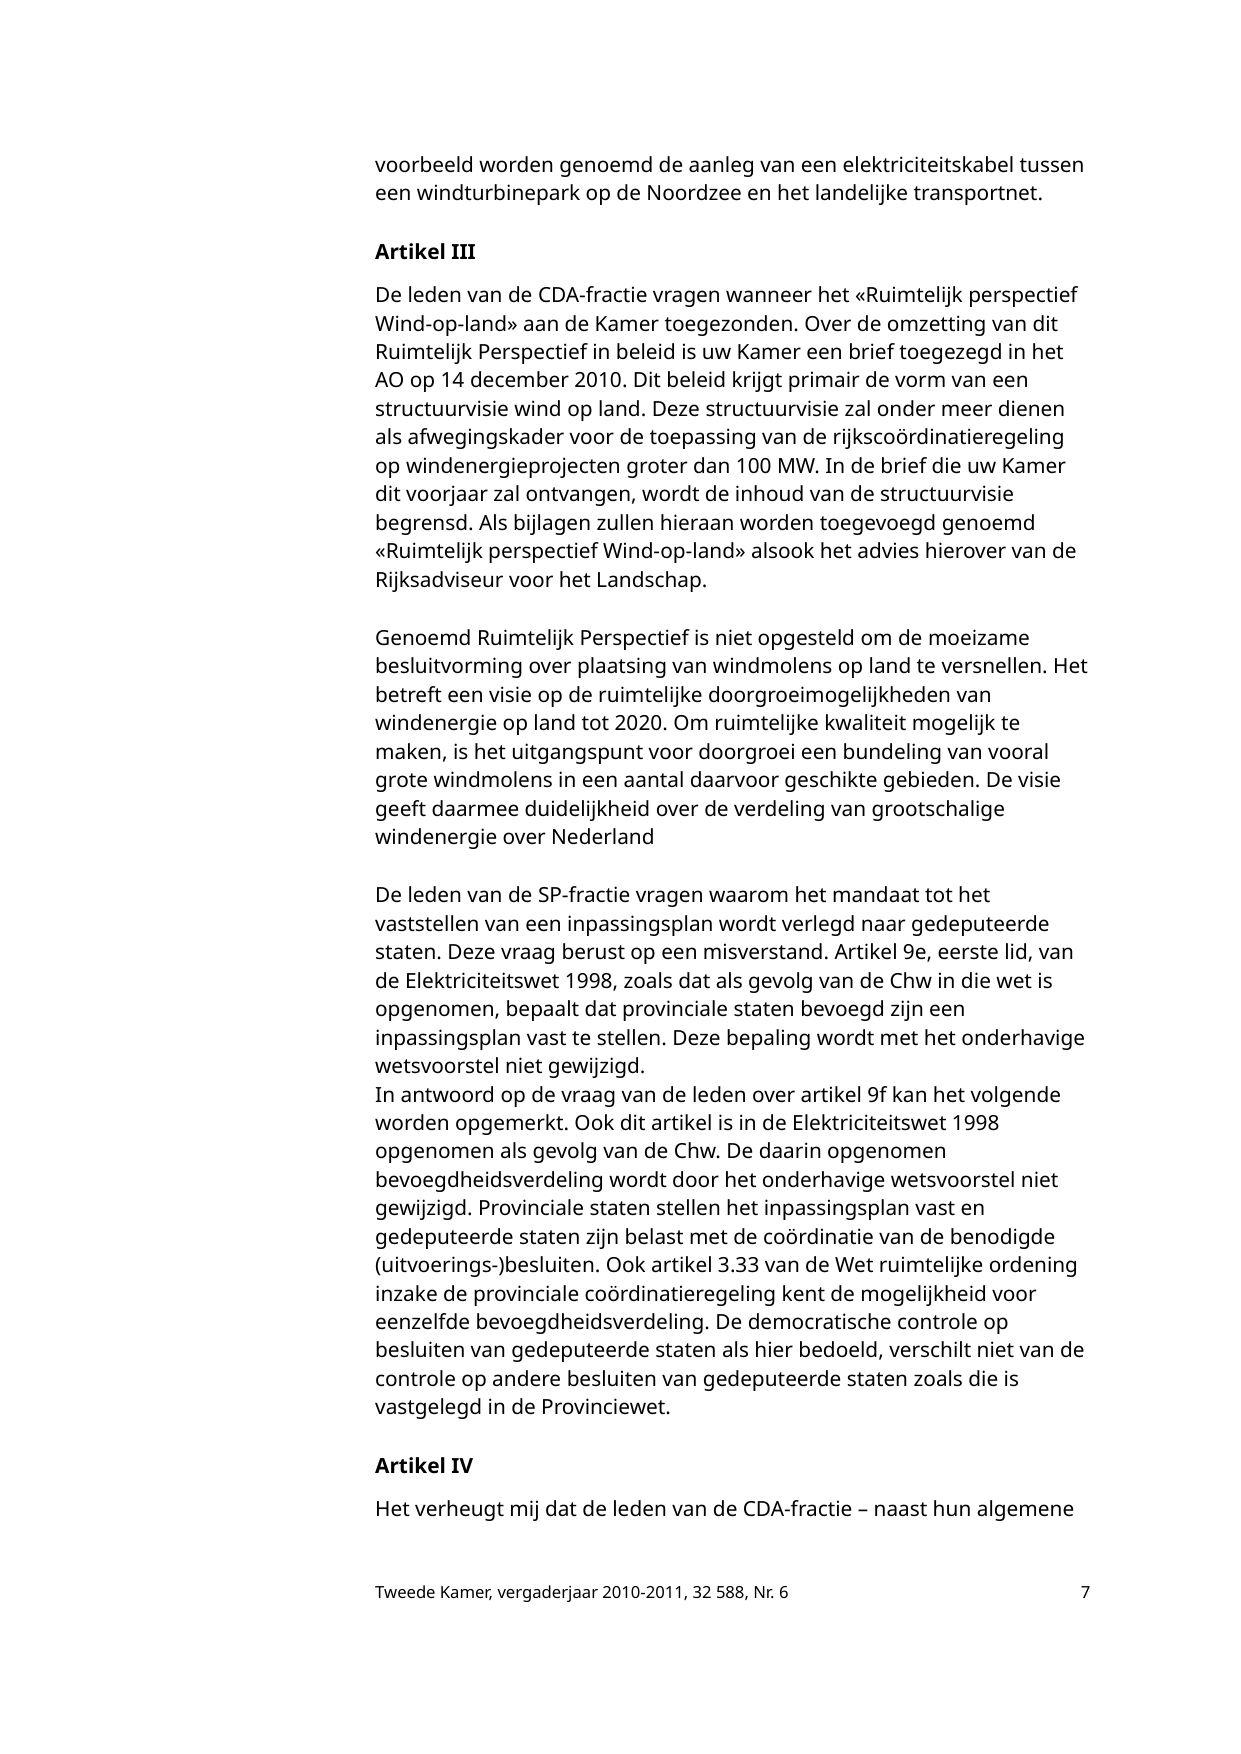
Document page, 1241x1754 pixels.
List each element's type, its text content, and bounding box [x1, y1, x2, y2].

text Artikel III [375, 237, 1090, 265]
text Het verheugt mij dat de leden van de CDA-fractie – naast hun algemene [375, 1494, 1090, 1523]
text De leden van de SP-fractie vragen waarom het mandaat tot het vaststellen van een inpassingsplan wordt verlegd naar gedeputeerde staten. Deze vraag berust op een misverstand. Artikel 9e, eerste lid, van de Elektriciteitswet 1998, zoals dat als gevolg van de Chw in die wet is opgenomen, bepaalt dat provinciale staten bevoegd zijn een inpassingsplan vast te stellen. Deze bepaling wordt met het onderhavige wetsvoorstel niet gewijzigd. [375, 881, 1090, 1080]
text Artikel IV [375, 1451, 1090, 1479]
text De leden van de CDA-fractie vragen wanneer het «Ruimtelijk perspectief Wind-op-land» aan de Kamer toegezonden. Over de omzetting van dit Ruimtelijk Perspectief in beleid is uw Kamer een brief toegezegd in het AO op 14 december 2010. Dit beleid krijgt primair de vorm van een structuurvisie wind op land. Deze structuurvisie zal onder meer dienen als afwegingskader voor de toepassing van de rijkscoördinatieregeling op windenergieprojecten groter dan 100 MW. In de brief die uw Kamer dit voorjaar zal ontvangen, wordt de inhoud van de structuurvisie begrensd. Als bijlagen zullen hieraan worden toegevoegd genoemd «Ruimtelijk perspectief Wind-op-land» alsook het advies hierover van de Rijksadviseur voor het Landschap. [375, 280, 1090, 593]
text In antwoord op de vraag van de leden over artikel 9f kan het volgende worden opgemerkt. Ook dit artikel is in de Elektriciteitswet 1998 opgenomen als gevolg van de Chw. De daarin opgenomen bevoegdheidsverdeling wordt door het onderhavige wetsvoorstel niet gewijzigd. Provinciale staten stellen het inpassingsplan vast en gedeputeerde staten zijn belast met de coördinatie van de benodigde (uitvoerings-)besluiten. Ook artikel 3.33 van de Wet ruimtelijke ordening inzake de provinciale coördinatieregeling kent de mogelijkheid voor eenzelfde bevoegdheidsverdeling. De democratische controle op besluiten van gedeputeerde staten als hier bedoeld, verschilt niet van de controle op andere besluiten van gedeputeerde staten zoals die is vastgelegd in de Provinciewet. [375, 1080, 1090, 1421]
text voorbeeld worden genoemd de aanleg van een elektriciteitskabel tussen een windturbinepark op de Noordzee en het landelijke transportnet. [375, 150, 1090, 207]
text Genoemd Ruimtelijk Perspectief is niet opgesteld om de moeizame besluitvorming over plaatsing van windmolens op land te versnellen. Het betreft een visie op de ruimtelijke doorgroeimogelijkheden van windenergie op land tot 2020. Om ruimtelijke kwaliteit mogelijk te maken, is het uitgangspunt voor doorgroei een bundeling van vooral grote windmolens in een aantal daarvoor geschikte gebieden. De visie geeft daarmee duidelijkheid over de verdeling van grootschalige windenergie over Nederland [375, 623, 1090, 851]
